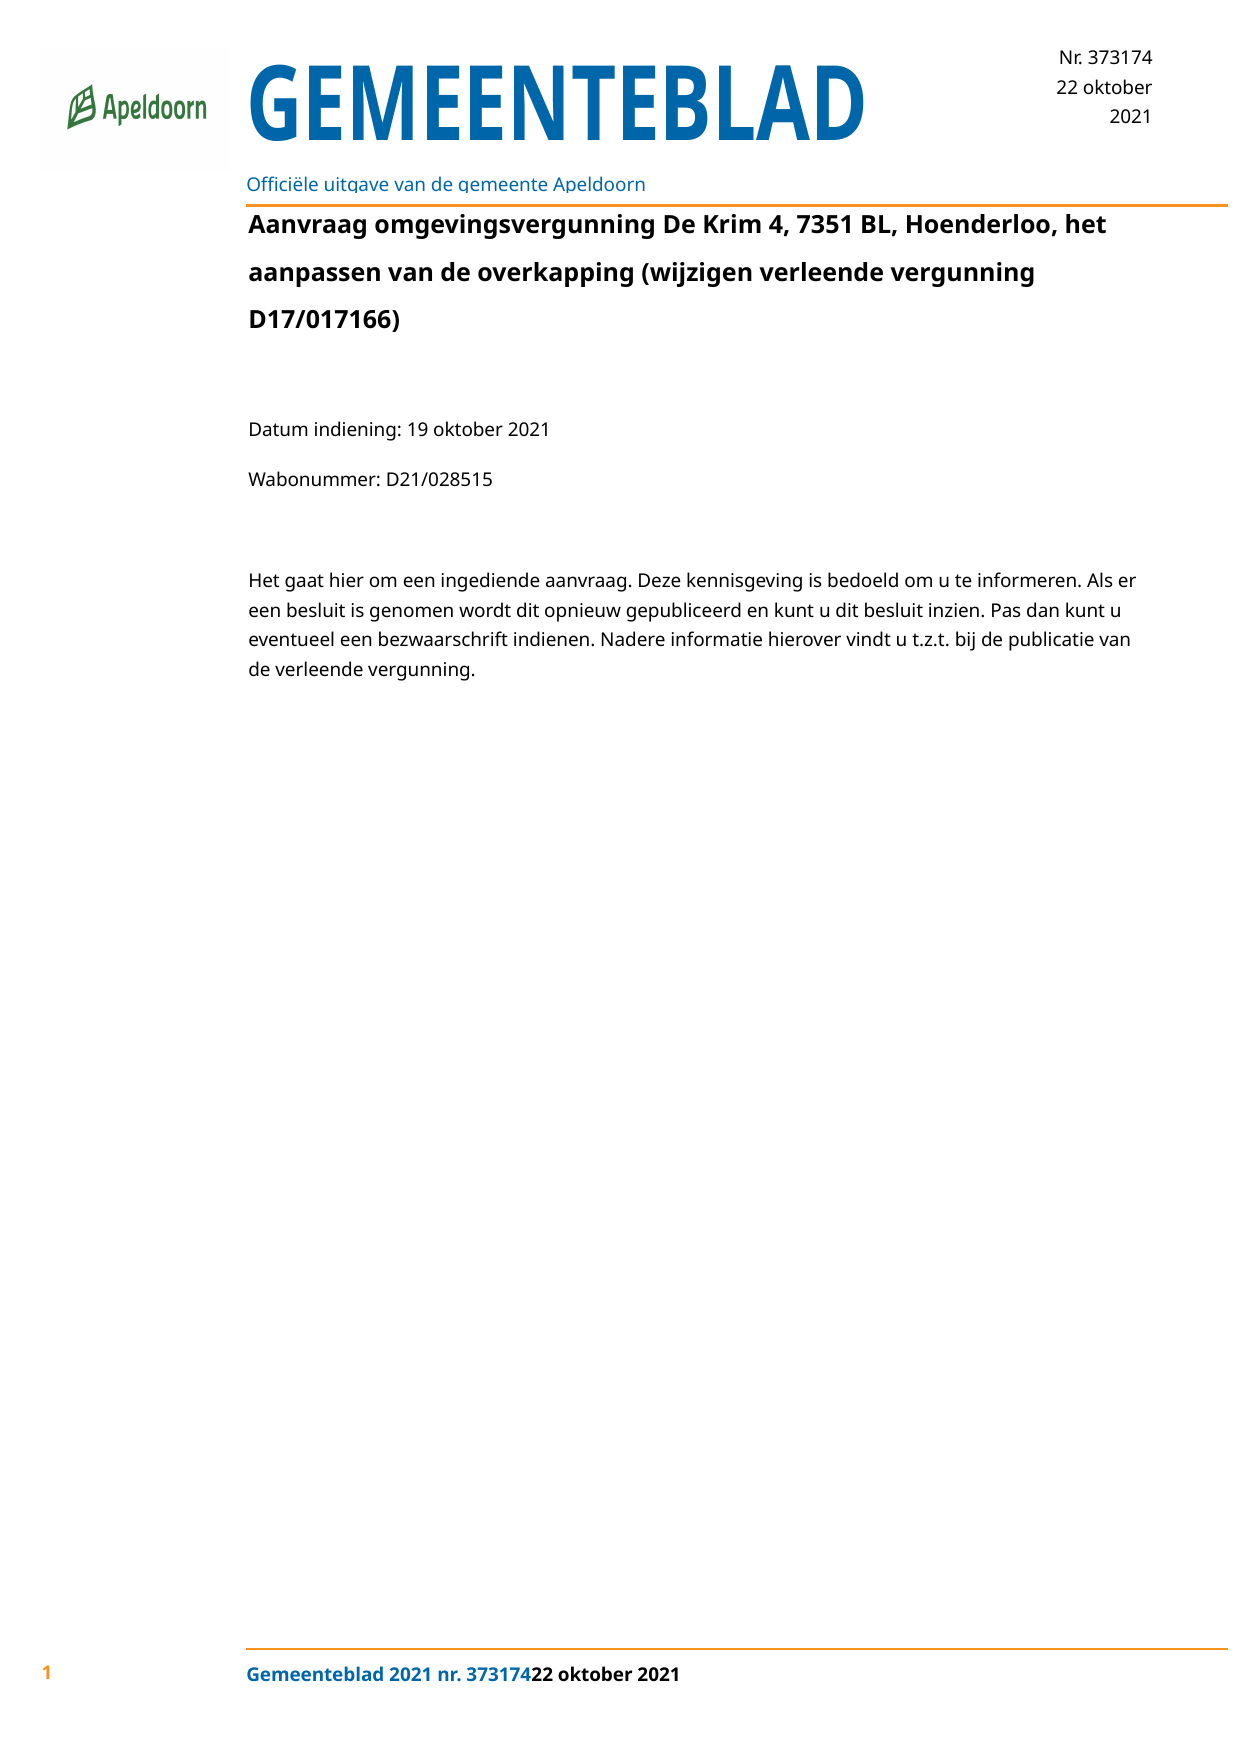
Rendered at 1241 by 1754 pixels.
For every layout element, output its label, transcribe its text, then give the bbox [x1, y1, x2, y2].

text Wabonummer: D21/028515 [248, 466, 1152, 492]
picture [41, 47, 231, 172]
text Het gaat hier om een ingediende aanvraag. Deze kennisgeving is bedoeld om u te informeren. Als er een besluit is genomen wordt dit opnieuw gepubliceerd en kunt u dit besluit inzien. Pas dan kunt u eventueel een bezwaarschrift indienen. Nadere informatie hierover vindt u t.z.t. bij de publicatie van de verleende vergunning. [248, 567, 1152, 682]
text Aanvraag omgevingsvergunning De Krim 4, 7351 BL, Hoenderloo, het aanpassen van de overkapping (wijzigen verleende vergunning D17/017166) [248, 207, 1152, 336]
text Datum indiening: 19 oktober 2021 [248, 416, 1152, 442]
